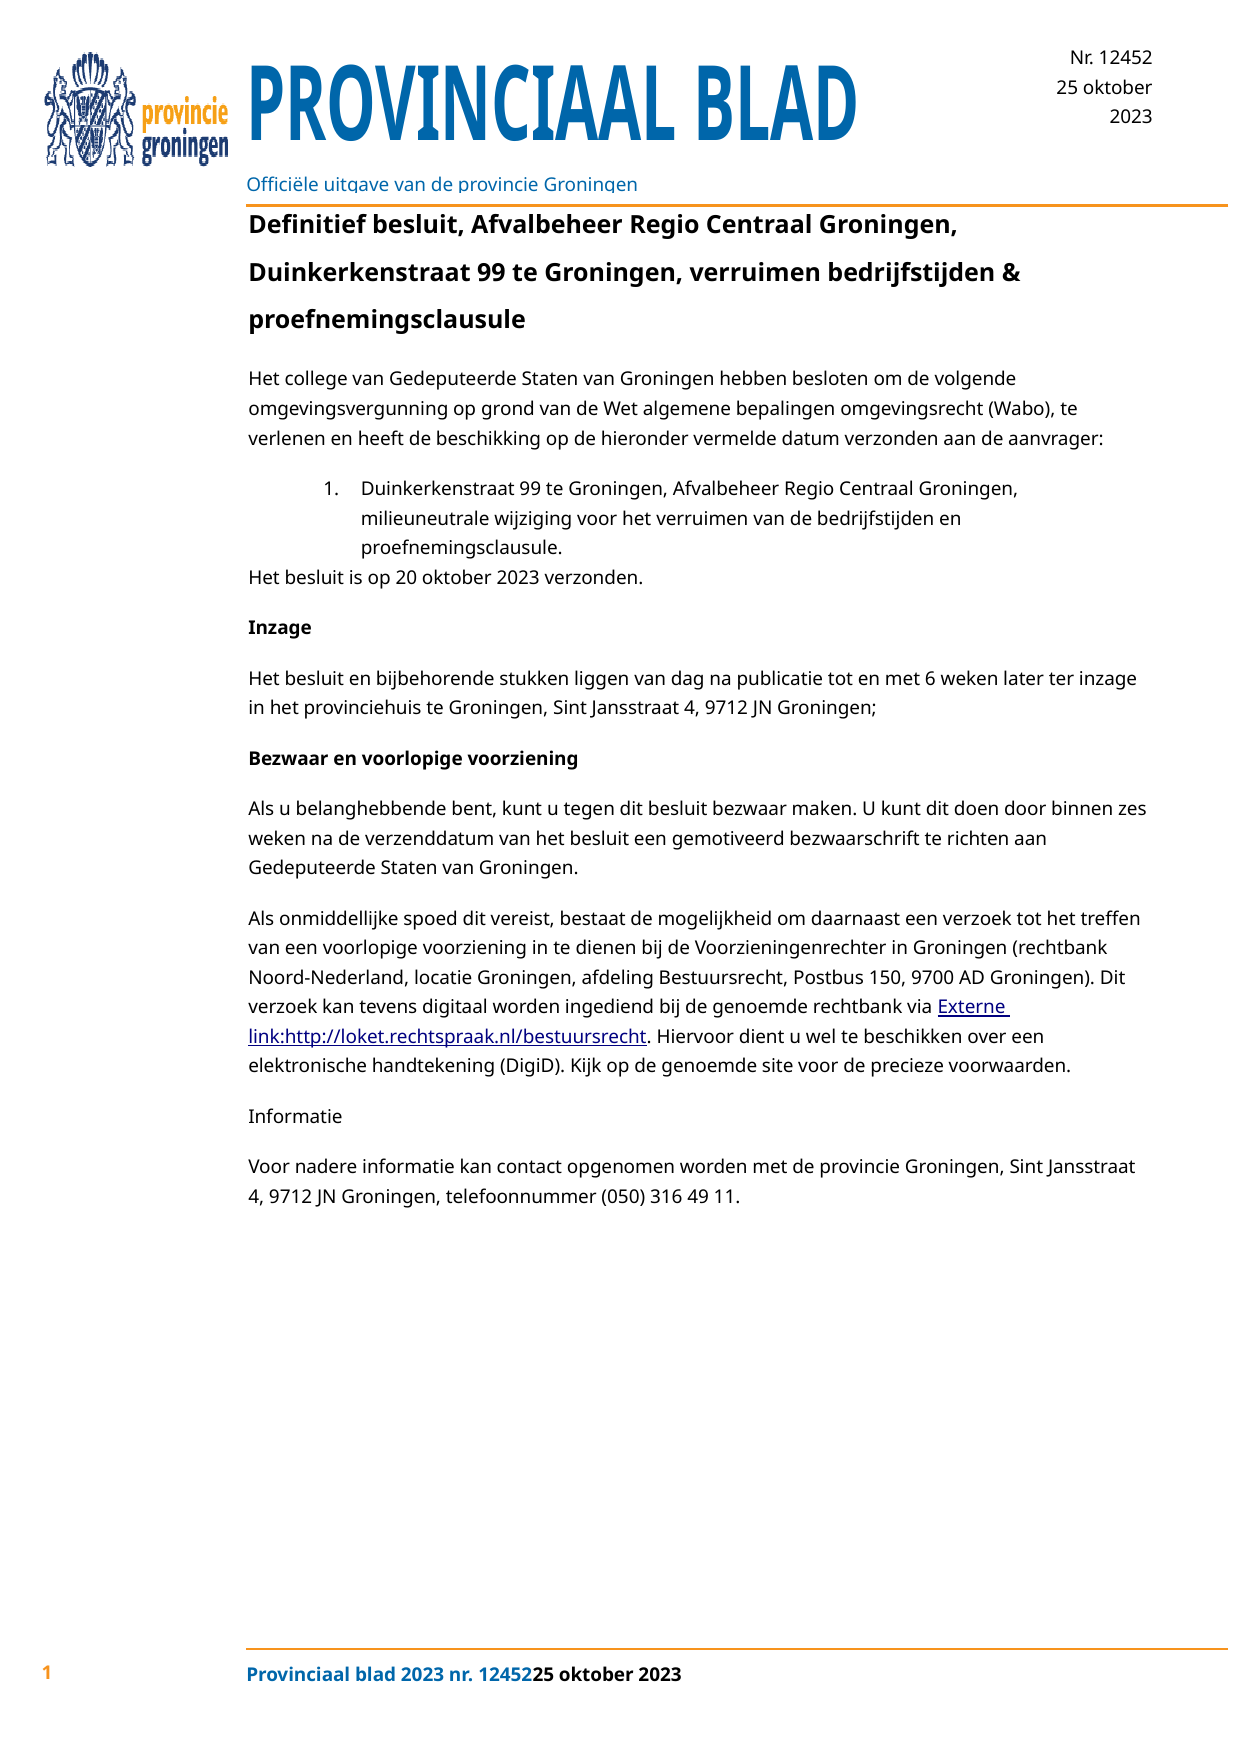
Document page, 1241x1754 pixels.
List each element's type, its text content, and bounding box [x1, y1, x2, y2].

list Duinkerkenstraat 99 te Groningen, Afvalbeheer Regio Centraal Groningen, milieuneutrale wijziging voor het verruimen van de bedrijfstijden en proefnemingsclausule. [323, 475, 1152, 560]
text Het besluit is op 20 oktober 2023 verzonden. [248, 564, 1152, 589]
text Bezwaar en voorlopige voorziening [248, 745, 1152, 770]
text Informatie [248, 1103, 1152, 1129]
text Als onmiddellijke spoed dit vereist, bestaat de mogelijkheid om daarnaast een verzoek tot het treffen van een voorlopige voorziening in te dienen bij de Voorzieningenrechter in Groningen (rechtbank Noord-Nederland, locatie Groningen, afdeling Bestuursrecht, Postbus 150, 9700 AD Groningen). Dit verzoek kan tevens digitaal worden ingediend bij de genoemde rechtbank via Externe link:http://loket.rechtspraak.nl/bestuursrecht. Hiervoor dient u wel te beschikken over een elektronische handtekening (DigiD). Kijk op de genoemde site voor de precieze voorwaarden. [248, 905, 1152, 1078]
text Als u belanghebbende bent, kunt u tegen dit besluit bezwaar maken. U kunt dit doen door binnen zes weken na de verzenddatum van het besluit een gemotiveerd bezwaarschrift te richten aan Gedeputeerde Staten van Groningen. [248, 795, 1152, 880]
text Het college van Gedeputeerde Staten van Groningen hebben besloten om de volgende omgevingsvergunning op grond van de Wet algemene bepalingen omgevingsrecht (Wabo), te verlenen en heeft de beschikking op de hieronder vermelde datum verzonden aan de aanvrager: [248, 366, 1152, 450]
text Definitief besluit, Afvalbeheer Regio Centraal Groningen, Duinkerkenstraat 99 te Groningen, verruimen bedrijfstijden & proefnemingsclausule [248, 207, 1152, 336]
text Het besluit en bijbehorende stukken liggen van dag na publicatie tot en met 6 weken later ter inzage in het provinciehuis te Groningen, Sint Jansstraat 4, 9712 JN Groningen; [248, 665, 1152, 720]
picture [41, 47, 231, 172]
text Voor nadere informatie kan contact opgenomen worden met de provincie Groningen, Sint Jansstraat 4, 9712 JN Groningen, telefoonnummer (050) 316 49 11. [248, 1153, 1152, 1209]
text Inzage [248, 614, 1152, 640]
